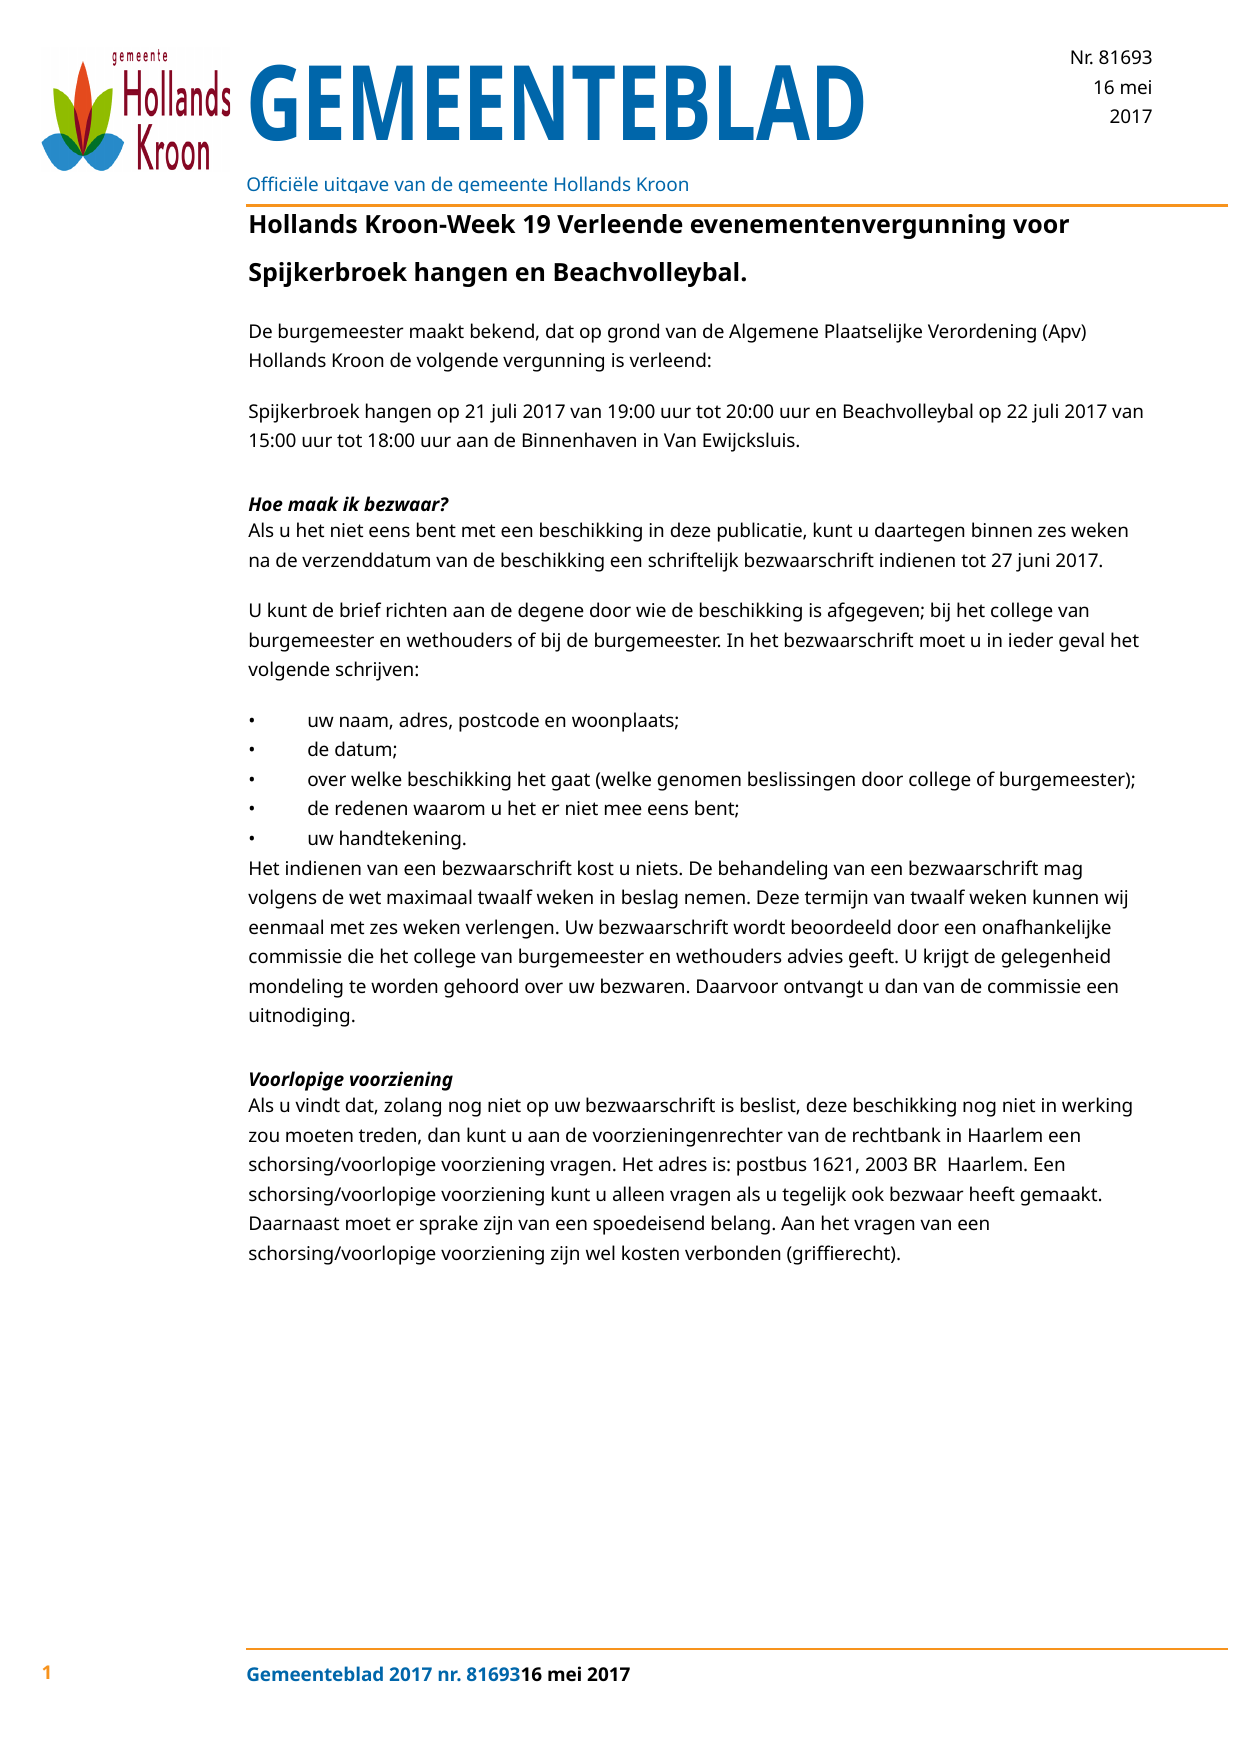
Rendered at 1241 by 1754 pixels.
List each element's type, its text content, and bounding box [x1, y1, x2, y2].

text Het indienen van een bezwaarschrift kost u niets. De behandeling van een bezwaarschrift mag volgens de wet maximaal twaalf weken in beslag nemen. Deze termijn van twaalf weken kunnen wij eenmaal met zes weken verlengen. Uw bezwaarschrift wordt beoordeeld door een onafhankelijke commissie die het college van burgemeester en wethouders advies geeft. U krijgt de gelegenheid mondeling te worden gehoord over uw bezwaren. Daarvoor ontvangt u dan van de commissie een uitnodiging. [248, 855, 1152, 1028]
text Voorlopige voorziening [248, 1067, 1152, 1092]
text Hoe maak ik bezwaar? [248, 491, 1152, 517]
text Hollands Kroon-Week 19 Verleende evenementenvergunning voor Spijkerbroek hangen en Beachvolleybal. [248, 207, 1152, 288]
text Als u het niet eens bent met een beschikking in deze publicatie, kunt u daartegen binnen zes weken na de verzenddatum van de beschikking een schriftelijk bezwaarschrift indienen tot 27 juni 2017. [248, 517, 1152, 572]
list uw naam, adres, postcode en woonplaats; [248, 707, 1152, 732]
text De burgemeester maakt bekend, dat op grond van de Algemene Plaatselijke Verordening (Apv) Hollands Kroon de volgende vergunning is verleend: [248, 318, 1152, 373]
list de datum; [248, 736, 1152, 762]
text Als u vindt dat, zolang nog niet op uw bezwaarschrift is beslist, deze beschikking nog niet in werking zou moeten treden, dan kunt u aan de voorzieningenrechter van de rechtbank in Haarlem een schorsing/voorlopige voorziening vragen. Het adres is: postbus 1621, 2003 BR Haarlem. Een schorsing/voorlopige voorziening kunt u alleen vragen als u tegelijk ook bezwaar heeft gemaakt. Daarnaast moet er sprake zijn van een spoedeisend belang. Aan het vragen van een schorsing/voorlopige voorziening zijn wel kosten verbonden (griffierecht). [248, 1092, 1152, 1266]
list de redenen waarom u het er niet mee eens bent; [248, 796, 1152, 821]
text Spijkerbroek hangen op 21 juli 2017 van 19:00 uur tot 20:00 uur en Beachvolleybal op 22 juli 2017 van 15:00 uur tot 18:00 uur aan de Binnenhaven in Van Ewijcksluis. [248, 398, 1152, 453]
list over welke beschikking het gaat (welke genomen beslissingen door college of burgemeester); [248, 766, 1152, 792]
list uw handtekening. [248, 825, 1152, 851]
text U kunt de brief richten aan de degene door wie de beschikking is afgegeven; bij het college van burgemeester en wethouders of bij de burgemeester. In het bezwaarschrift moet u in ieder geval het volgende schrijven: [248, 597, 1152, 682]
picture [41, 47, 231, 172]
